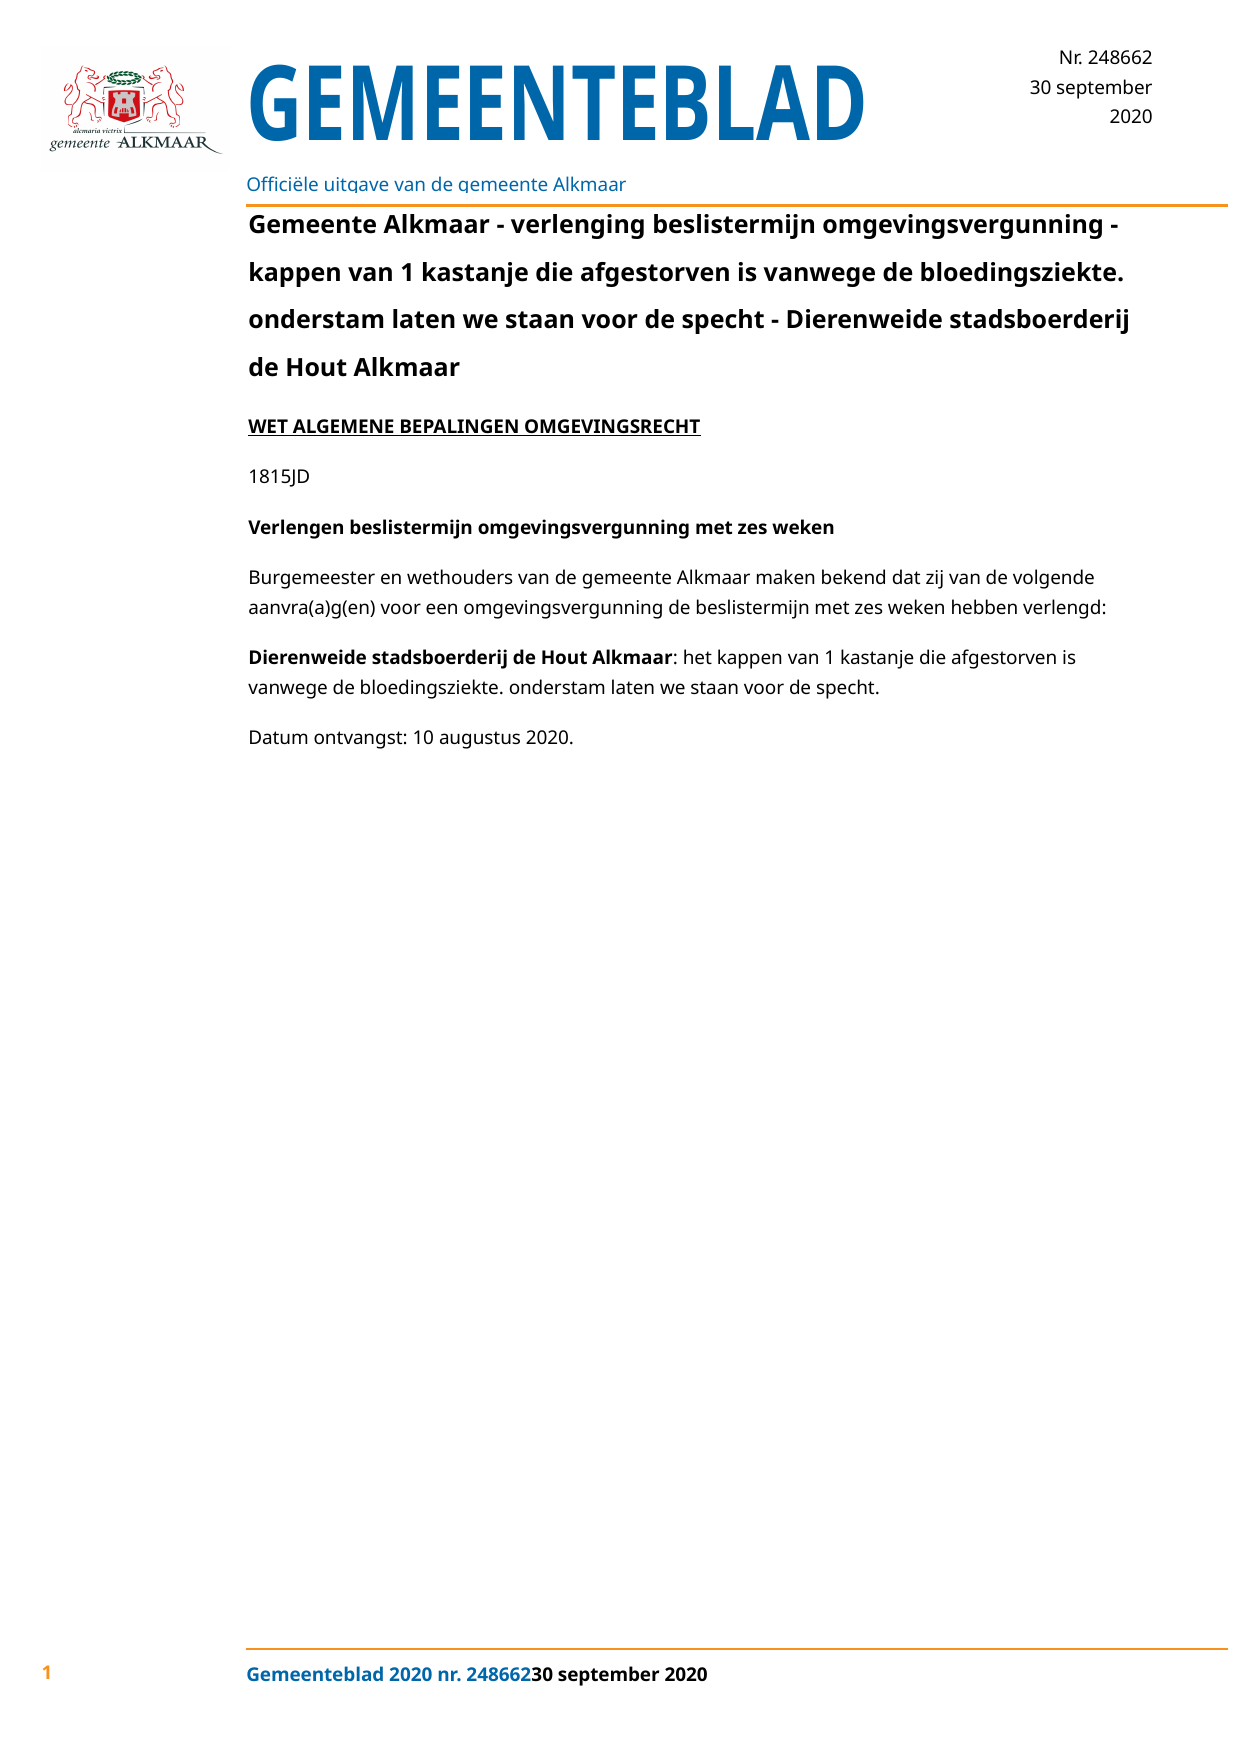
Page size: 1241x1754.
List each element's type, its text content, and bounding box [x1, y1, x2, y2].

text Datum ontvangst: 10 augustus 2020. [248, 724, 1152, 750]
text Gemeente Alkmaar - verlenging beslistermijn omgevingsvergunning - kappen van 1 kastanje die afgestorven is vanwege de bloedingsziekte. onderstam laten we staan voor de specht - Dierenweide stadsboerderij de Hout Alkmaar [248, 207, 1152, 384]
text 1815JD [248, 463, 1152, 489]
text WET ALGEMENE BEPALINGEN OMGEVINGSRECHT [248, 413, 1152, 439]
picture [41, 47, 231, 172]
text Verlengen beslistermijn omgevingsvergunning met zes weken [248, 514, 1152, 540]
text Burgemeester en wethouders van de gemeente Alkmaar maken bekend dat zij van de volgende aanvra(a)g(en) voor een omgevingsvergunning de beslistermijn met zes weken hebben verlengd: [248, 564, 1152, 620]
text Dierenweide stadsboerderij de Hout Alkmaar: het kappen van 1 kastanje die afgestorven is vanwege de bloedingsziekte. onderstam laten we staan voor de specht. [248, 644, 1152, 700]
